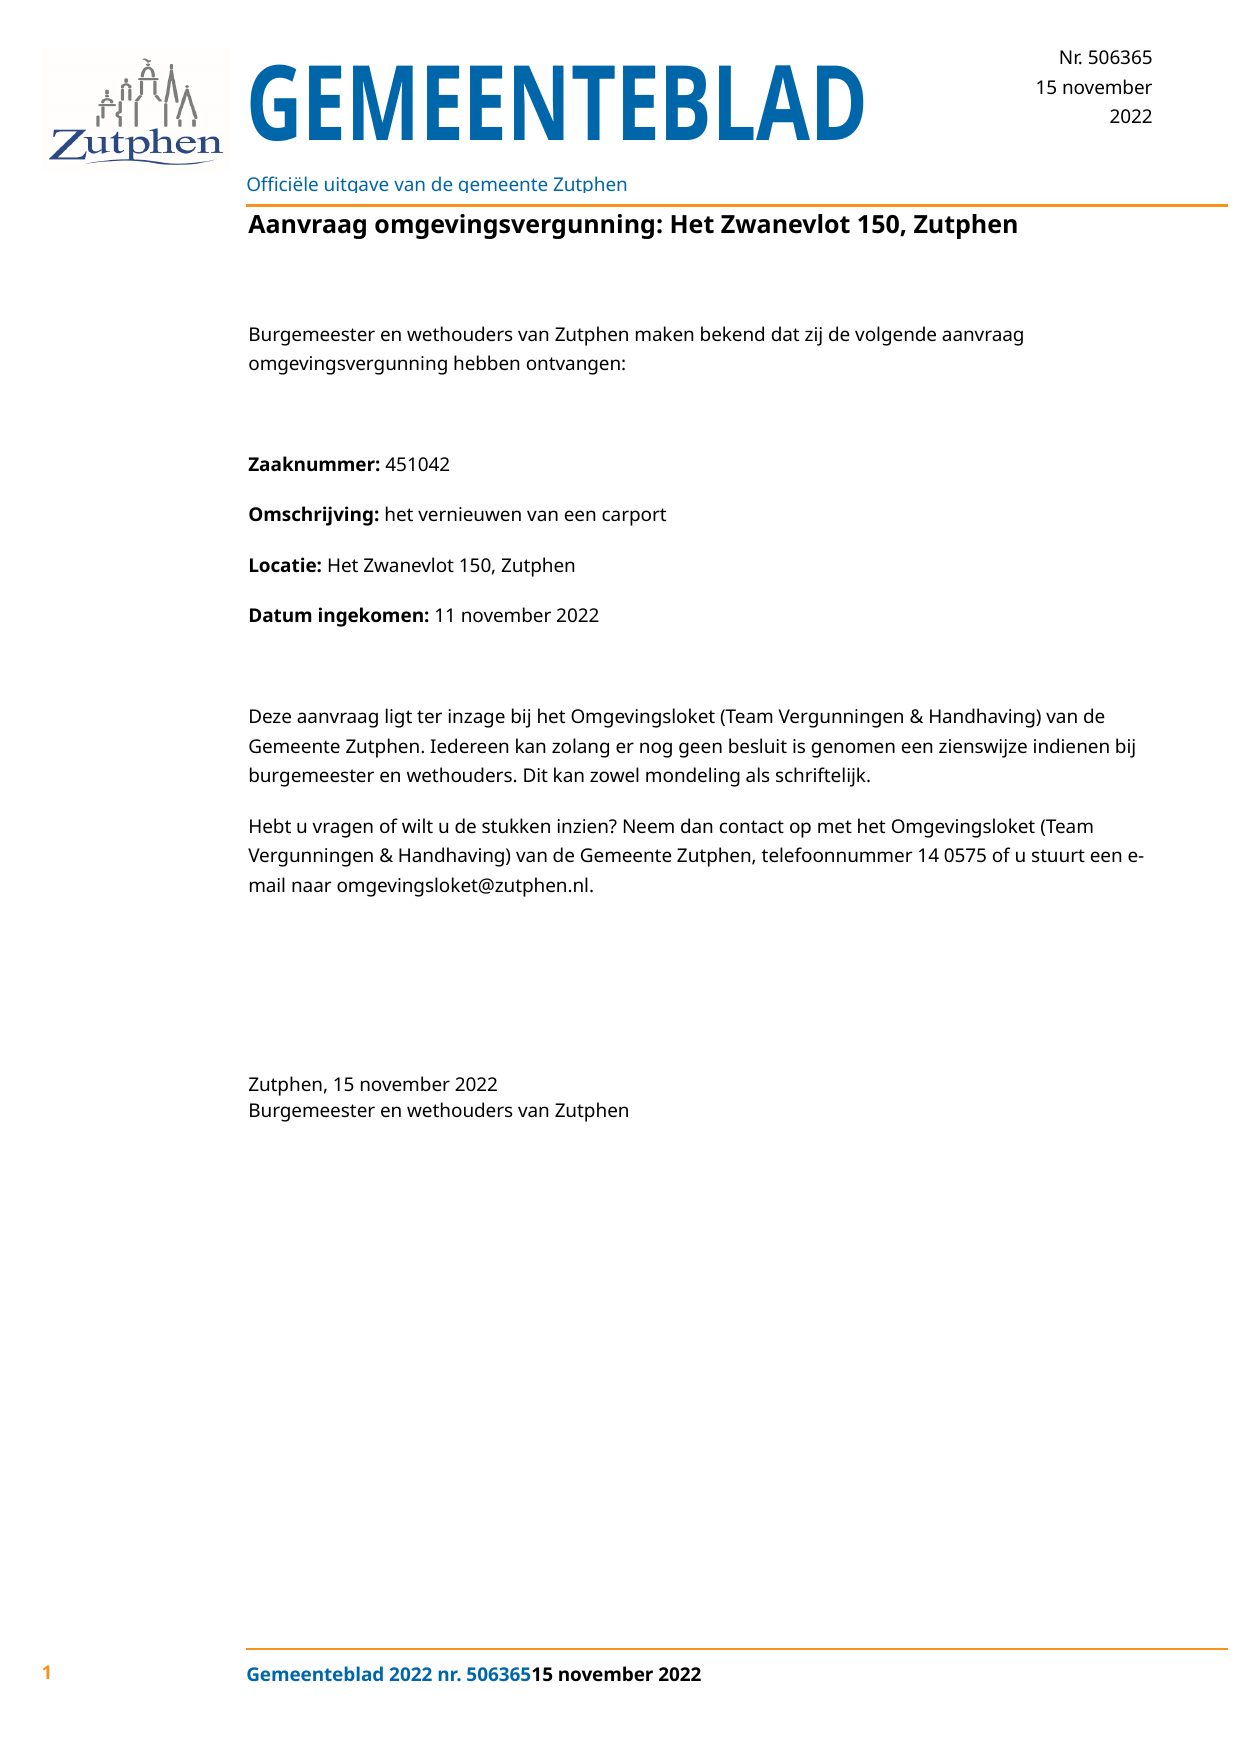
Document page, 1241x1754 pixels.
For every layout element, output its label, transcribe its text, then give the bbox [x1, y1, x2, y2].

text Zutphen, 15 november 2022 [248, 1071, 1152, 1097]
text Zaaknummer: 451042 [248, 451, 1152, 477]
text Burgemeester en wethouders van Zutphen maken bekend dat zij de volgende aanvraag omgevingsvergunning hebben ontvangen: [248, 321, 1152, 376]
text Aanvraag omgevingsvergunning: Het Zwanevlot 150, Zutphen [248, 207, 1152, 241]
picture [41, 47, 231, 172]
text Deze aanvraag ligt ter inzage bij het Omgevingsloket (Team Vergunningen & Handhaving) van de Gemeente Zutphen. Iedereen kan zolang er nog geen besluit is genomen een zienswijze indienen bij burgemeester en wethouders. Dit kan zowel mondeling als schriftelijk. [248, 703, 1152, 788]
text Omschrijving: het vernieuwen van een carport [248, 502, 1152, 527]
text Datum ingekomen: 11 november 2022 [248, 602, 1152, 628]
text Burgemeester en wethouders van Zutphen [248, 1097, 1152, 1122]
text Locatie: Het Zwanevlot 150, Zutphen [248, 552, 1152, 578]
text Hebt u vragen of wilt u de stukken inzien? Neem dan contact op met het Omgevingsloket (Team Vergunningen & Handhaving) van de Gemeente Zutphen, telefoonnummer 14 0575 of u stuurt een e-mail naar omgevingsloket@zutphen.nl. [248, 813, 1152, 898]
